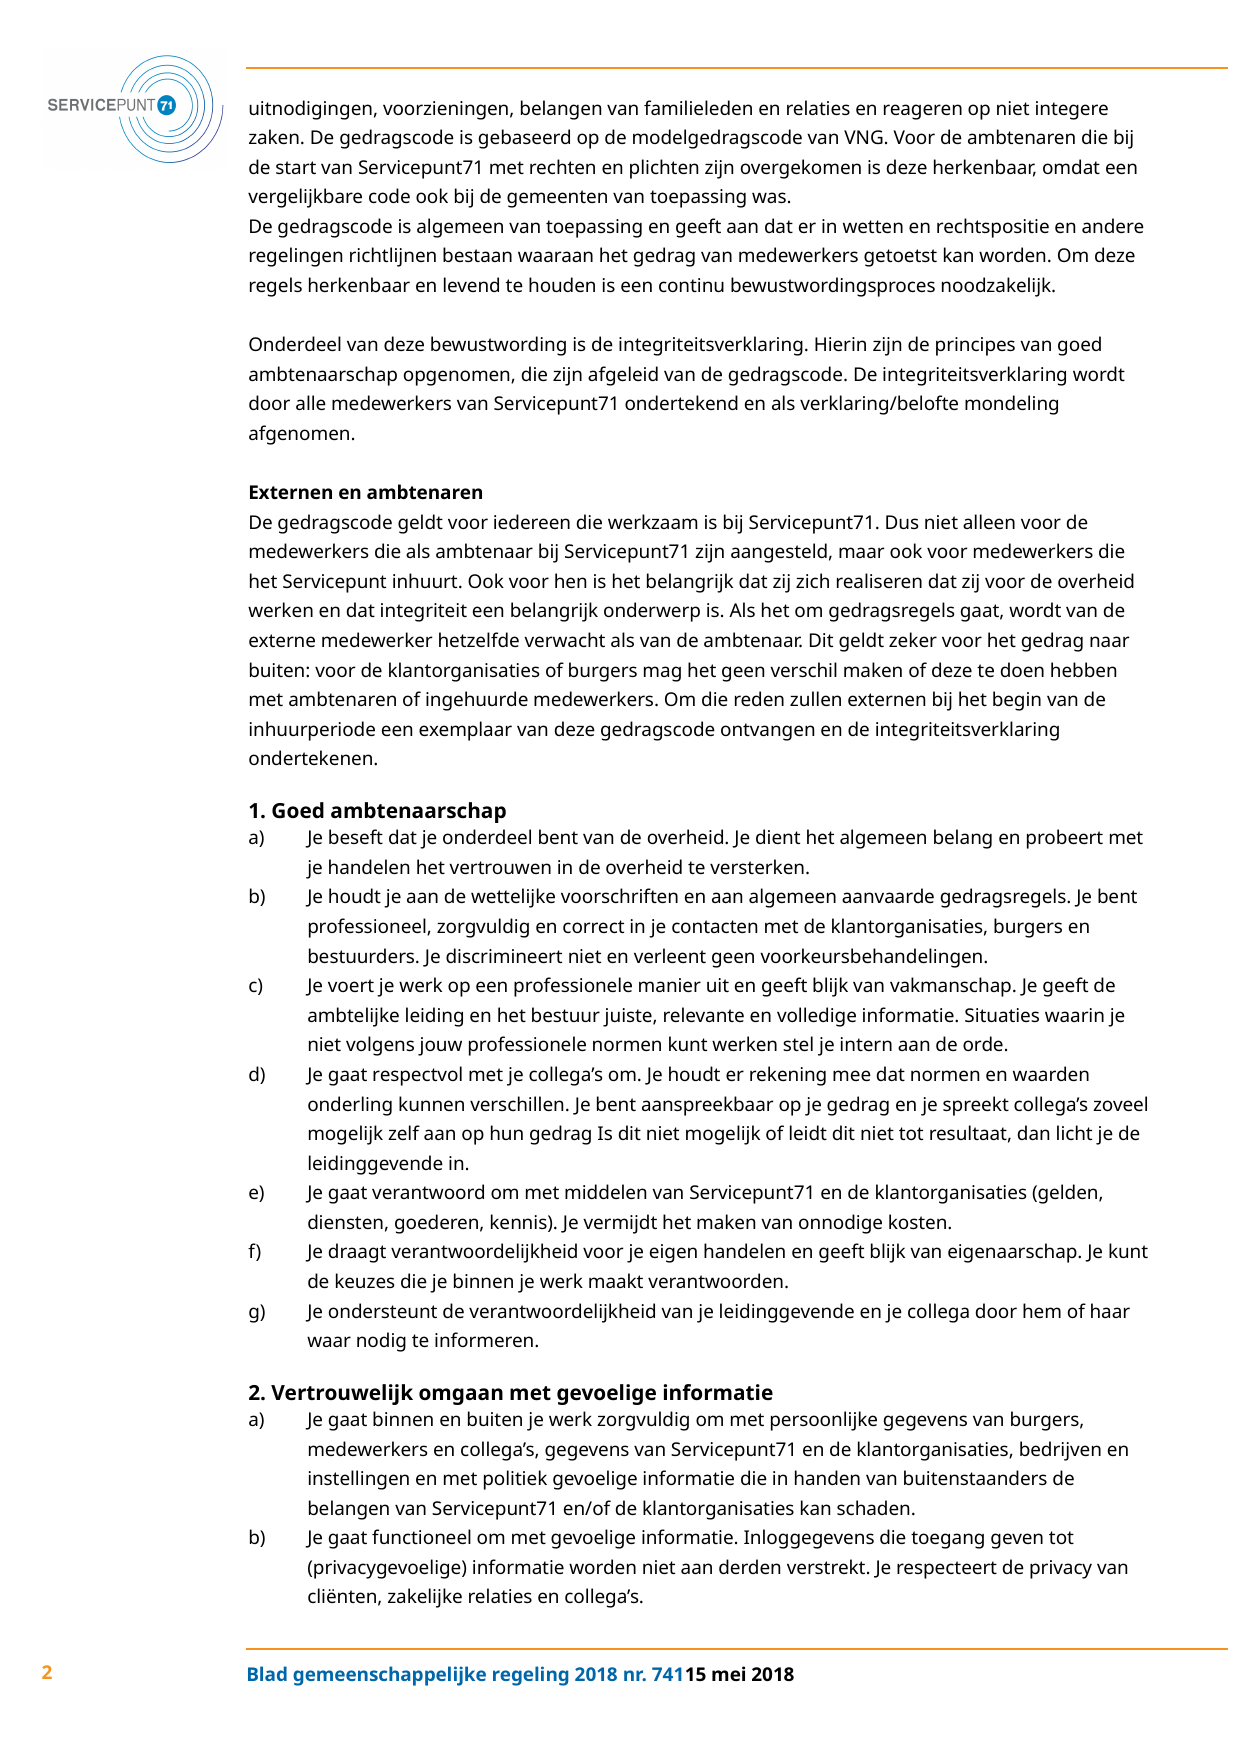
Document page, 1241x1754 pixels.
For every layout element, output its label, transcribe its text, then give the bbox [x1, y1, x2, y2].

text 1. Goed ambtenaarschap [248, 796, 1152, 824]
text Externen en ambtenaren [248, 479, 1152, 505]
list Je ondersteunt de verantwoordelijkheid van je leidinggevende en je collega door hem of haar waar nodig te informeren. [248, 1298, 1152, 1353]
list Je gaat functioneel om met gevoelige informatie. Inloggegevens die toegang geven tot (privacygevoelige) informatie worden niet aan derden verstrekt. Je respecteert de privacy van cliënten, zakelijke relaties en collega’s. [248, 1524, 1152, 1609]
text 2. Vertrouwelijk omgaan met gevoelige informatie [248, 1378, 1152, 1406]
text De gedragscode geldt voor iedereen die werkzaam is bij Servicepunt71. Dus niet alleen voor de medewerkers die als ambtenaar bij Servicepunt71 zijn aangesteld, maar ook voor medewerkers die het Servicepunt inhuurt. Ook voor hen is het belangrijk dat zij zich realiseren dat zij voor de overheid werken en dat integriteit een belangrijk onderwerp is. Als het om gedragsregels gaat, wordt van de externe medewerker hetzelfde verwacht als van de ambtenaar. Dit geldt zeker voor het gedrag naar buiten: voor de klantorganisaties of burgers mag het geen verschil maken of deze te doen hebben met ambtenaren of ingehuurde medewerkers. Om die reden zullen externen bij het begin van de inhuurperiode een exemplaar van deze gedragscode ontvangen en de integriteitsverklaring ondertekenen. [248, 509, 1152, 771]
list Je gaat respectvol met je collega’s om. Je houdt er rekening mee dat normen en waarden onderling kunnen verschillen. Je bent aanspreekbaar op je gedrag en je spreekt collega’s zoveel mogelijk zelf aan op hun gedrag Is dit niet mogelijk of leidt dit niet tot resultaat, dan licht je de leidinggevende in. [248, 1061, 1152, 1176]
text De gedragscode is algemeen van toepassing en geeft aan dat er in wetten en rechtspositie en andere regelingen richtlijnen bestaan waaraan het gedrag van medewerkers getoetst kan worden. Om deze regels herkenbaar en levend te houden is een continu bewustwordingsproces noodzakelijk. [248, 213, 1152, 298]
list Je beseft dat je onderdeel bent van de overheid. Je dient het algemeen belang en probeert met je handelen het vertrouwen in de overheid te versterken. [248, 824, 1152, 880]
list Je gaat verantwoord om met middelen van Servicepunt71 en de klantorganisaties (gelden, diensten, goederen, kennis). Je vermijdt het maken van onnodige kosten. [248, 1179, 1152, 1235]
list Je voert je werk op een professionele manier uit en geeft blijk van vakmanschap. Je geeft de ambtelijke leiding en het bestuur juiste, relevante en volledige informatie. Situaties waarin je niet volgens jouw professionele normen kunt werken stel je intern aan de orde. [248, 972, 1152, 1057]
text uitnodigingen, voorzieningen, belangen van familieleden en relaties en reageren op niet integere zaken. De gedragscode is gebaseerd op de modelgedragscode van VNG. Voor de ambtenaren die bij de start van Servicepunt71 met rechten en plichten zijn overgekomen is deze herkenbaar, omdat een vergelijkbare code ook bij de gemeenten van toepassing was. [248, 95, 1152, 209]
picture [41, 47, 231, 172]
list Je draagt verantwoordelijkheid voor je eigen handelen en geeft blijk van eigenaarschap. Je kunt de keuzes die je binnen je werk maakt verantwoorden. [248, 1239, 1152, 1294]
text Onderdeel van deze bewustwording is de integriteitsverklaring. Hierin zijn de principes van goed ambtenaarschap opgenomen, die zijn afgeleid van de gedragscode. De integriteitsverklaring wordt door alle medewerkers van Servicepunt71 ondertekend en als verklaring/belofte mondeling afgenomen. [248, 331, 1152, 446]
list Je gaat binnen en buiten je werk zorgvuldig om met persoonlijke gegevens van burgers, medewerkers en collega’s, gegevens van Servicepunt71 en de klantorganisaties, bedrijven en instellingen en met politiek gevoelige informatie die in handen van buitenstaanders de belangen van Servicepunt71 en/of de klantorganisaties kan schaden. [248, 1406, 1152, 1521]
list Je houdt je aan de wettelijke voorschriften en aan algemeen aanvaarde gedragsregels. Je bent professioneel, zorgvuldig en correct in je contacten met de klantorganisaties, burgers en bestuurders. Je discrimineert niet en verleent geen voorkeursbehandelingen. [248, 884, 1152, 968]
